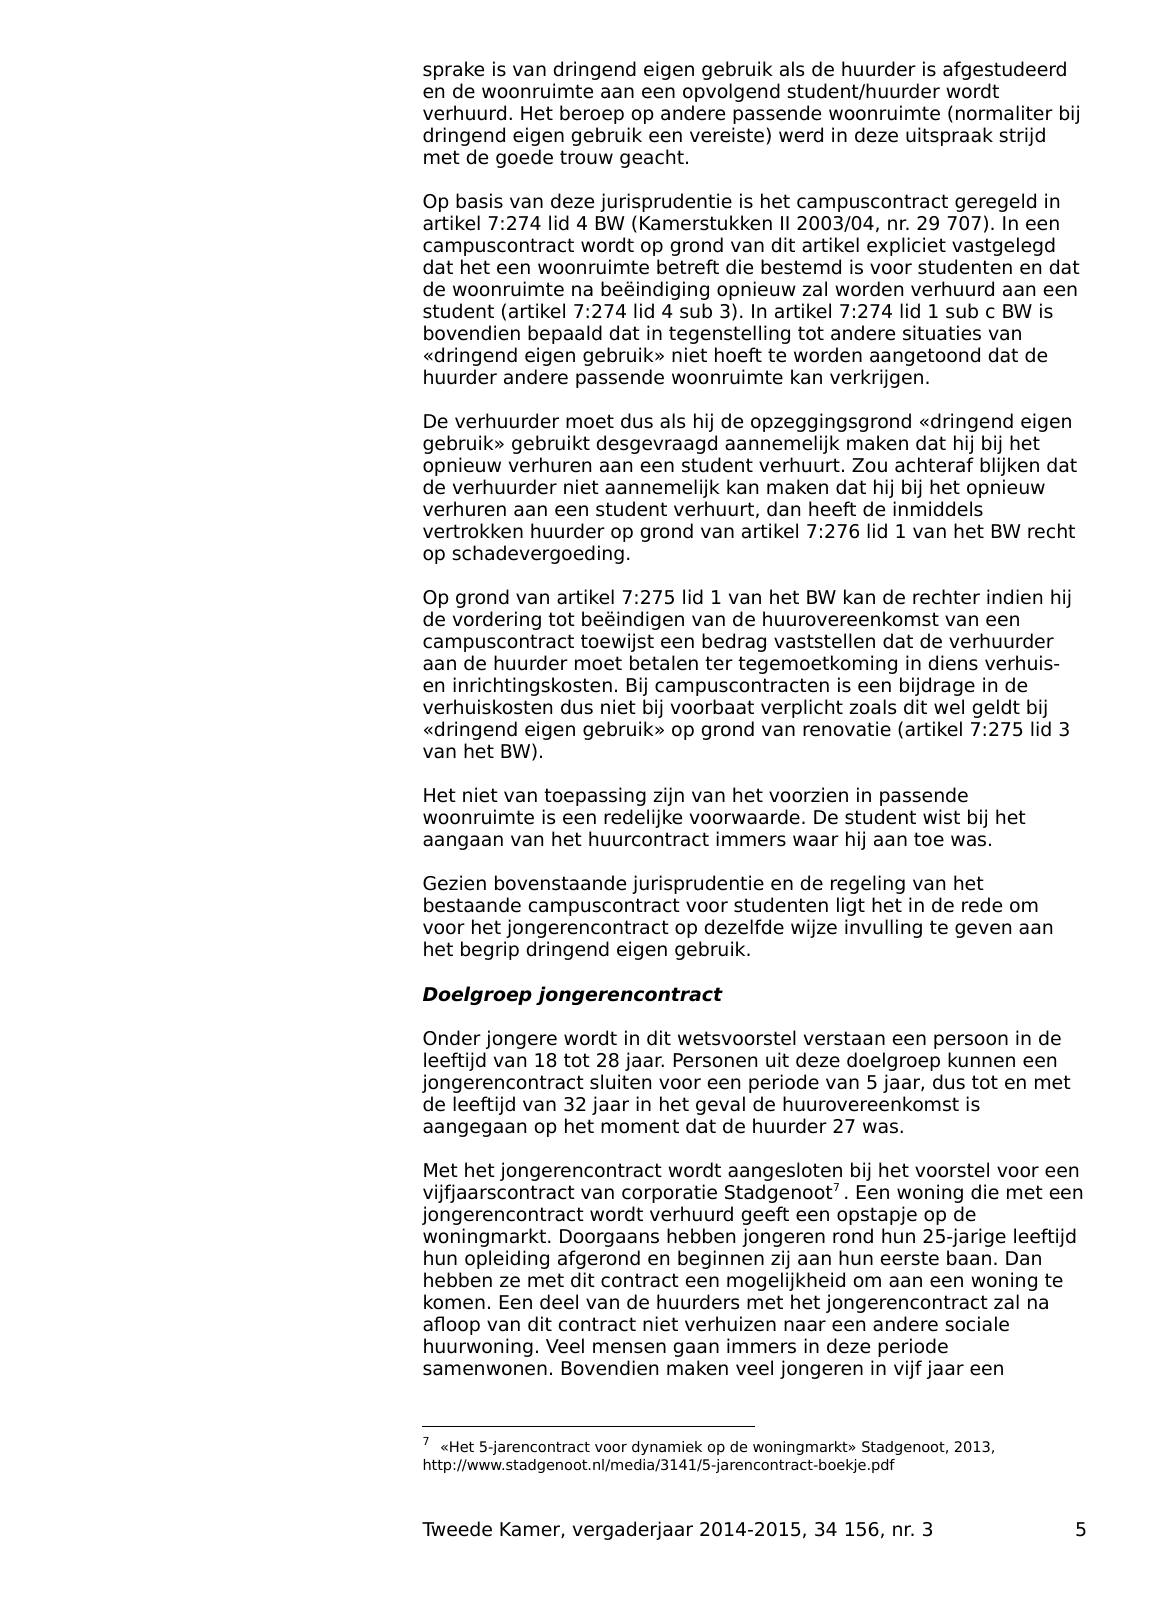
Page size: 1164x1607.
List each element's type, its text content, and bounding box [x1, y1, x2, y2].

text «Het 5-jarencontract voor dynamiek op de woningmarkt» Stadgenoot, 2013, [422, 1435, 1087, 1457]
text Het niet van toepassing zijn van het voorzien in passende woonruimte is een redelijke voorwaarde. De student wist bij het aangaan van het huurcontract immers waar hij aan toe was. [422, 785, 1087, 851]
text Met het jongerencontract wordt aangesloten bij het voorstel voor een vijfjaarscontract van corporatie Stadgenoot. Een woning die met een jongerencontract wordt verhuurd geeft een opstapje op de woningmarkt. Doorgaans hebben jongeren rond hun 25-jarige leeftijd hun opleiding afgerond en beginnen zij aan hun eerste baan. Dan hebben ze met dit contract een mogelijkheid om aan een woning te komen. Een deel van de huurders met het jongerencontract zal na afloop van dit contract niet verhuizen naar een andere sociale huurwoning. Veel mensen gaan immers in deze periode samenwonen. Bovendien maken veel jongeren in vijf jaar een [422, 1160, 1087, 1379]
text Op basis van deze jurisprudentie is het campuscontract geregeld in artikel 7:274 lid 4 BW (Kamerstukken II 2003/04, nr. 29 707). In een campuscontract wordt op grond van dit artikel expliciet vastgelegd dat het een woonruimte betreft die bestemd is voor studenten en dat de woonruimte na beëindiging opnieuw zal worden verhuurd aan een student (artikel 7:274 lid 4 sub 3). In artikel 7:274 lid 1 sub c BW is bovendien bepaald dat in tegenstelling tot andere situaties van «dringend eigen gebruik» niet hoeft te worden aangetoond dat de huurder andere passende woonruimte kan verkrijgen. [422, 191, 1087, 389]
text http://www.stadgenoot.nl/media/3141/5-jarencontract-boekje.pdf [422, 1457, 1087, 1474]
text Op grond van artikel 7:275 lid 1 van het BW kan de rechter indien hij de vordering tot beëindigen van de huurovereenkomst van een campuscontract toewijst een bedrag vaststellen dat de verhuurder aan de huurder moet betalen ter tegemoetkoming in diens verhuis- en inrichtingskosten. Bij campuscontracten is een bijdrage in de verhuiskosten dus niet bij voorbaat verplicht zoals dit wel geldt bij «dringend eigen gebruik» op grond van renovatie (artikel 7:275 lid 3 van het BW). [422, 587, 1087, 763]
text sprake is van dringend eigen gebruik als de huurder is afgestudeerd en de woonruimte aan een opvolgend student/huurder wordt verhuurd. Het beroep op andere passende woonruimte (normaliter bij dringend eigen gebruik een vereiste) werd in deze uitspraak strijd met de goede trouw geacht. [422, 59, 1087, 169]
text De verhuurder moet dus als hij de opzeggingsgrond «dringend eigen gebruik» gebruikt desgevraagd aannemelijk maken dat hij bij het opnieuw verhuren aan een student verhuurt. Zou achteraf blijken dat de verhuurder niet aannemelijk kan maken dat hij bij het opnieuw verhuren aan een student verhuurt, dan heeft de inmiddels vertrokken huurder op grond van artikel 7:276 lid 1 van het BW recht op schadevergoeding. [422, 411, 1087, 565]
text Onder jongere wordt in dit wetsvoorstel verstaan een persoon in de leeftijd van 18 tot 28 jaar. Personen uit deze doelgroep kunnen een jongerencontract sluiten voor een periode van 5 jaar, dus tot en met de leeftijd van 32 jaar in het geval de huurovereenkomst is aangegaan op het moment dat de huurder 27 was. [422, 1028, 1087, 1137]
text Gezien bovenstaande jurisprudentie en de regeling van het bestaande campuscontract voor studenten ligt het in de rede om voor het jongerencontract op dezelfde wijze invulling te geven aan het begrip dringend eigen gebruik. [422, 873, 1087, 961]
subtitle Doelgroep jongerencontract [422, 983, 1087, 1005]
